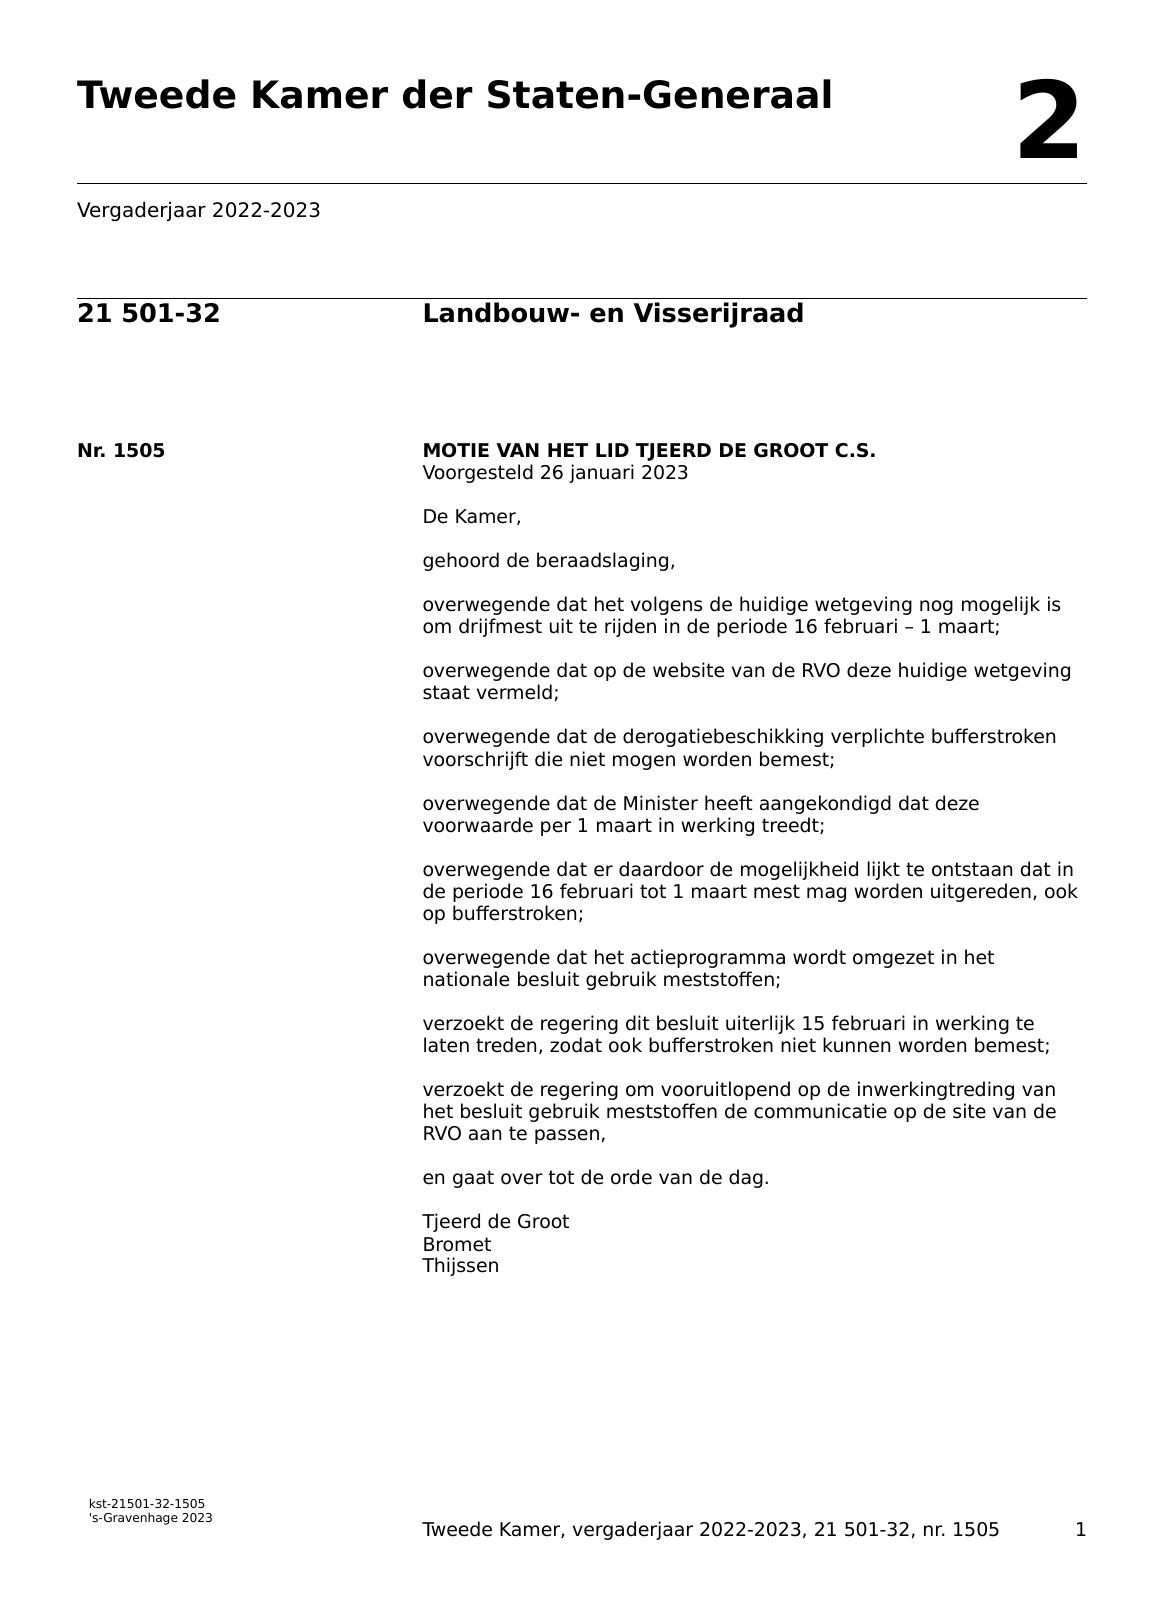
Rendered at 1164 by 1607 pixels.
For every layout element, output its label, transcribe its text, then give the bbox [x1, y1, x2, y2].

text en gaat over tot de orde van de dag. [422, 1167, 1087, 1189]
text overwegende dat de Minister heeft aangekondigd dat deze voorwaarde per 1 maart in werking treedt; [422, 793, 1087, 837]
text Tjeerd de Groot [422, 1211, 1087, 1233]
text kst-21501-32-1505 [88, 1497, 323, 1511]
text De Kamer, [422, 506, 1087, 528]
text Thijssen [422, 1255, 1087, 1277]
text overwegende dat het volgens de huidige wetgeving nog mogelijk is om drijfmest uit te rijden in de periode 16 februari – 1 maart; [422, 594, 1087, 638]
text 's-Gravenhage 2023 [88, 1511, 323, 1525]
text verzoekt de regering dit besluit uiterlijk 15 februari in werking te laten treden, zodat ook bufferstroken niet kunnen worden bemest; [422, 1013, 1087, 1057]
text overwegende dat op de website van de RVO deze huidige wetgeving staat vermeld; [422, 660, 1087, 704]
text verzoekt de regering om vooruitlopend op de inwerkingtreding van het besluit gebruik meststoffen de communicatie op de site van de RVO aan te passen, [422, 1079, 1087, 1145]
table_cell Vergaderjaar 2022-2023 [77, 184, 1087, 298]
text Voorgesteld 26 januari 2023 [422, 462, 1087, 484]
text overwegende dat het actieprogramma wordt omgezet in het nationale besluit gebruik meststoffen; [422, 947, 1087, 991]
text overwegende dat er daardoor de mogelijkheid lijkt te ontstaan dat in de periode 16 februari tot 1 maart mest mag worden uitgereden, ook op bufferstroken; [422, 859, 1087, 925]
text gehoord de beraadslaging, [422, 550, 1087, 572]
table_header 2 [886, 59, 1087, 183]
text Bromet [422, 1233, 1087, 1255]
subtitle 21 501-32 Landbouw- en Visserijraad [77, 299, 1087, 329]
table_header Tweede Kamer der Staten-Generaal [77, 59, 886, 183]
subtitle Nr. 1505 MOTIE VAN HET LID TJEERD DE GROOT C.S. [77, 440, 1087, 462]
text overwegende dat de derogatiebeschikking verplichte bufferstroken voorschrijft die niet mogen worden bemest; [422, 726, 1087, 770]
